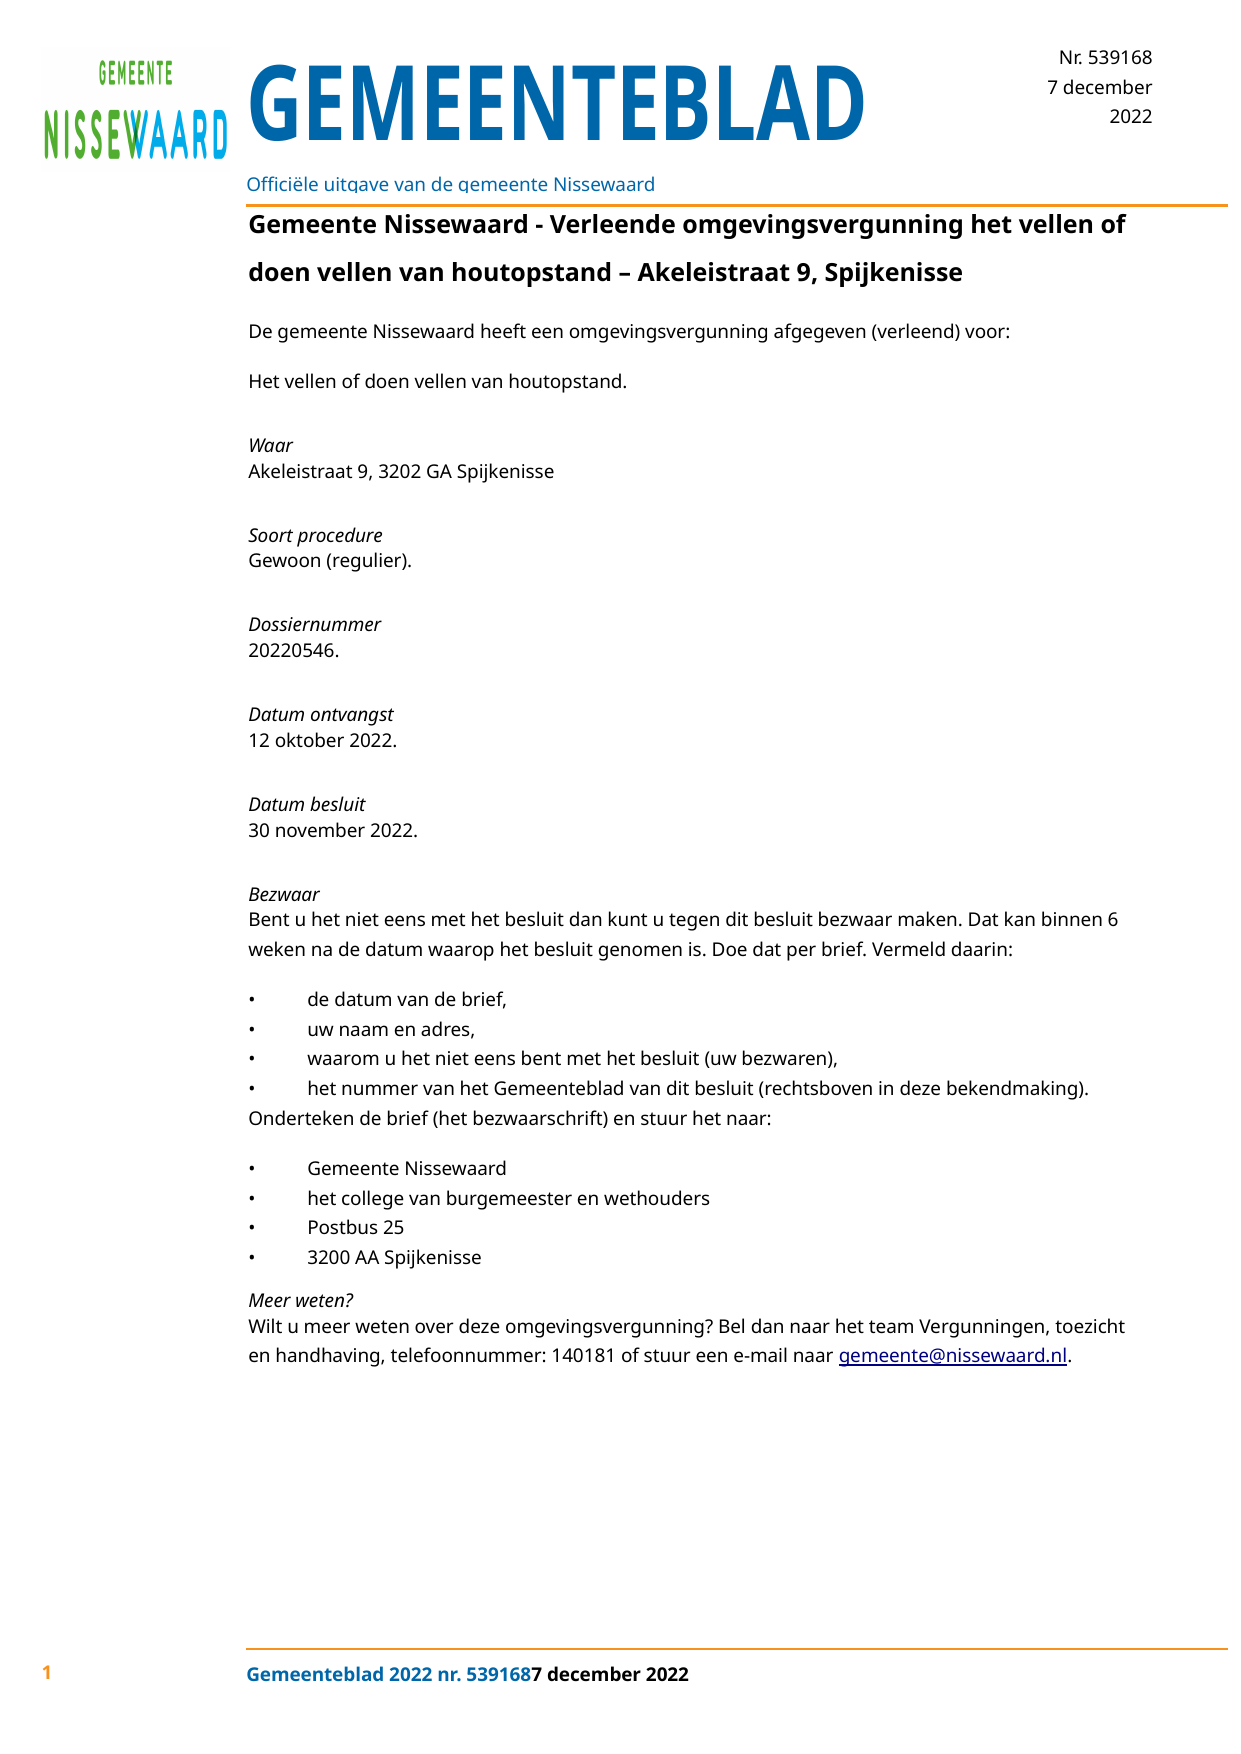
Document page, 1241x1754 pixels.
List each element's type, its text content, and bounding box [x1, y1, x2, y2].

text 12 oktober 2022. [248, 727, 1152, 753]
text Gewoon (regulier). [248, 548, 1152, 573]
text 20220546. [248, 637, 1152, 663]
text Bezwaar [248, 881, 1152, 906]
text Het vellen of doen vellen van houtopstand. [248, 368, 1152, 394]
text De gemeente Nissewaard heeft een omgevingsvergunning afgegeven (verleend) voor: [248, 318, 1152, 344]
text Akeleistraat 9, 3202 GA Spijkenisse [248, 458, 1152, 484]
list de datum van de brief, [248, 986, 1152, 1012]
list Gemeente Nissewaard [248, 1155, 1152, 1181]
text Onderteken de brief (het bezwaarschrift) en stuur het naar: [248, 1105, 1152, 1131]
text 30 november 2022. [248, 817, 1152, 842]
list 3200 AA Spijkenisse [248, 1244, 1152, 1270]
text Dossiernummer [248, 612, 1152, 637]
text Datum besluit [248, 791, 1152, 817]
text Wilt u meer weten over deze omgevingsvergunning? Bel dan naar het team Vergunningen, toezicht en handhaving, telefoonnummer: 140181 of stuur een e-mail naar gemeente@nissewaard.nl. [248, 1313, 1152, 1368]
text Meer weten? [248, 1287, 1152, 1313]
text Waar [248, 432, 1152, 458]
list het college van burgemeester en wethouders [248, 1185, 1152, 1211]
list waarom u het niet eens bent met het besluit (uw bezwaren), [248, 1046, 1152, 1071]
picture [41, 47, 231, 172]
list uw naam en adres, [248, 1016, 1152, 1042]
text Gemeente Nissewaard - Verleende omgevingsvergunning het vellen of doen vellen van houtopstand – Akeleistraat 9, Spijkenisse [248, 207, 1152, 288]
list het nummer van het Gemeenteblad van dit besluit (rechtsboven in deze bekendmaking). [248, 1075, 1152, 1101]
text Soort procedure [248, 522, 1152, 548]
text Bent u het niet eens met het besluit dan kunt u tegen dit besluit bezwaar maken. Dat kan binnen 6 weken na de datum waarop het besluit genomen is. Doe dat per brief. Vermeld daarin: [248, 906, 1152, 962]
text Datum ontvangst [248, 701, 1152, 727]
list Postbus 25 [248, 1214, 1152, 1240]
